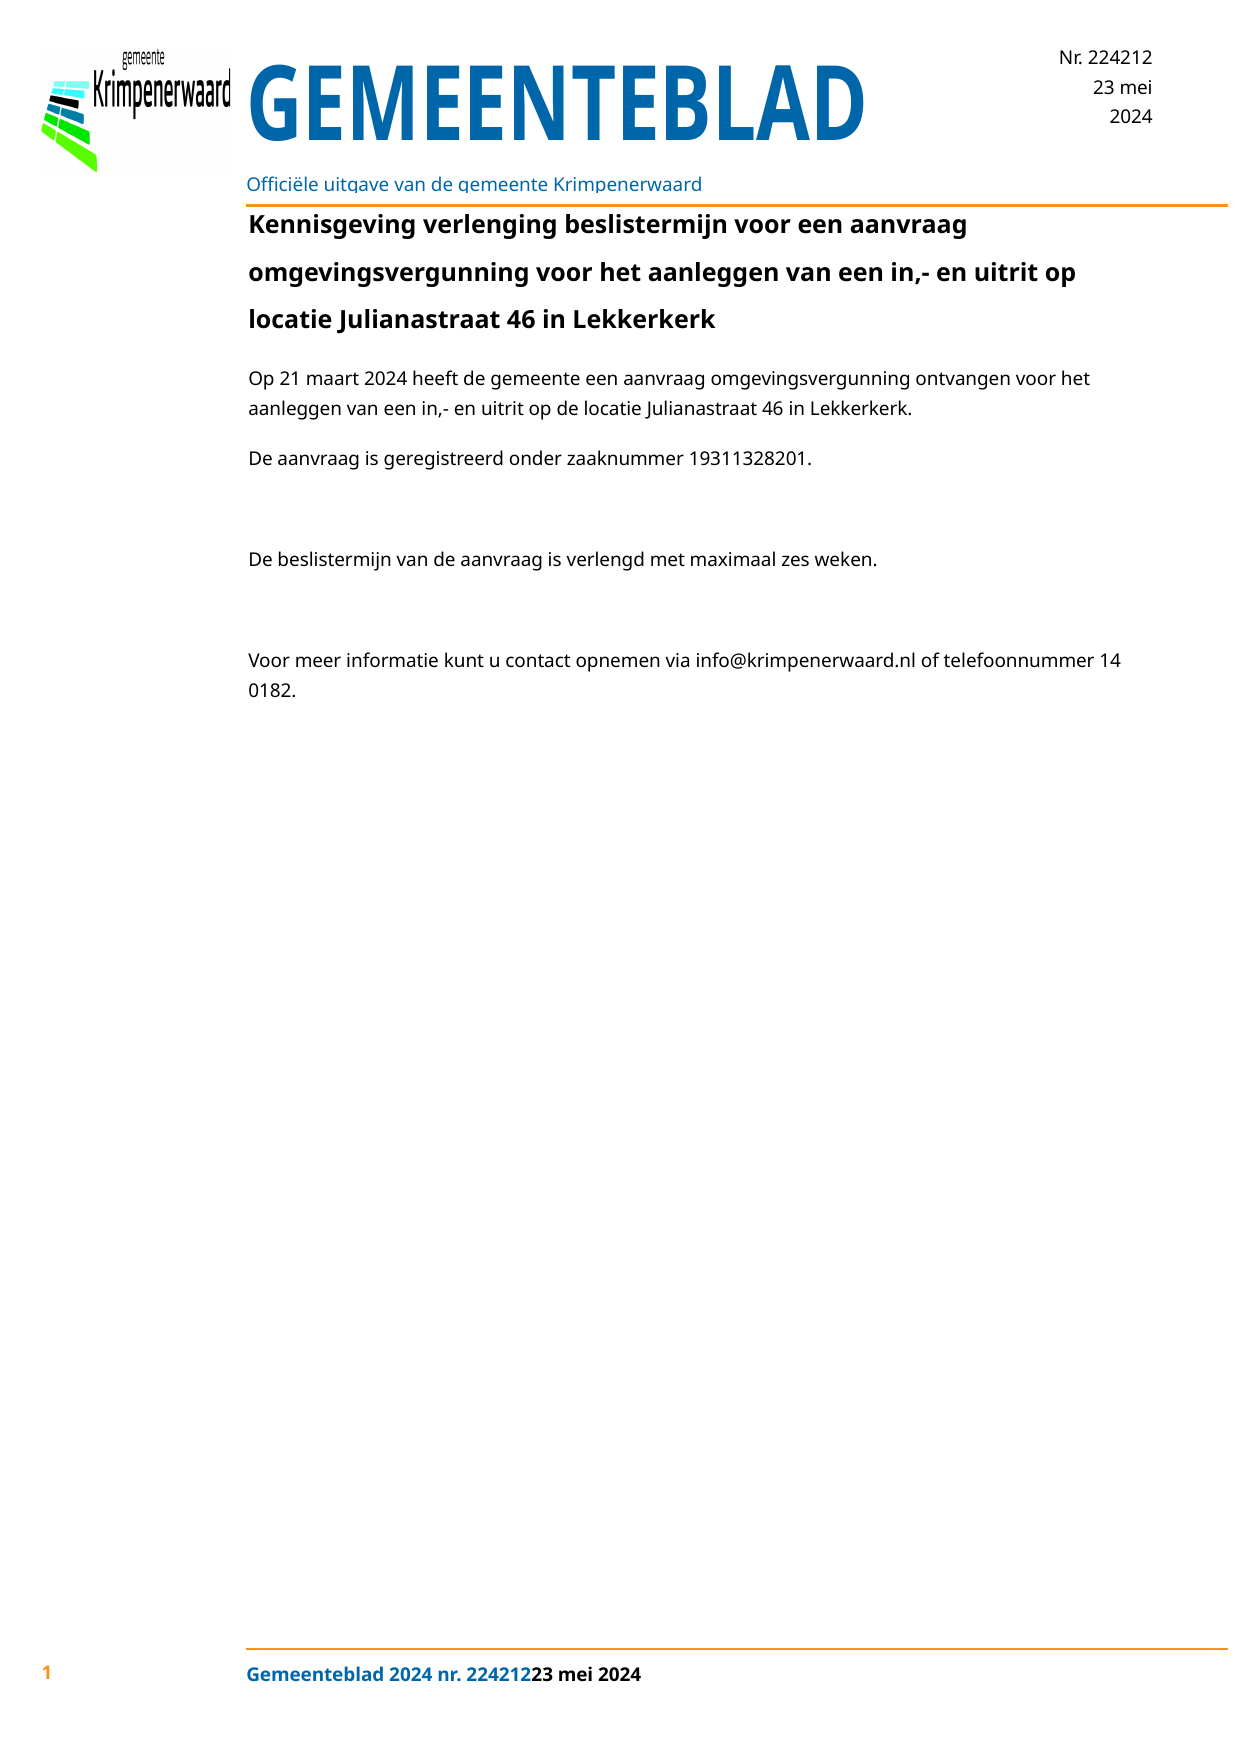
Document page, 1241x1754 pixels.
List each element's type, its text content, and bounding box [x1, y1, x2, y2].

text De beslistermijn van de aanvraag is verlengd met maximaal zes weken. [248, 546, 1152, 572]
picture [41, 47, 231, 172]
text De aanvraag is geregistreerd onder zaaknummer 19311328201. [248, 446, 1152, 471]
text Voor meer informatie kunt u contact opnemen via info@krimpenerwaard.nl of telefoonnummer 14 0182. [248, 647, 1152, 702]
text Kennisgeving verlenging beslistermijn voor een aanvraag omgevingsvergunning voor het aanleggen van een in,- en uitrit op locatie Julianastraat 46 in Lekkerkerk [248, 207, 1152, 336]
text Op 21 maart 2024 heeft de gemeente een aanvraag omgevingsvergunning ontvangen voor het aanleggen van een in,- en uitrit op de locatie Julianastraat 46 in Lekkerkerk. [248, 366, 1152, 421]
